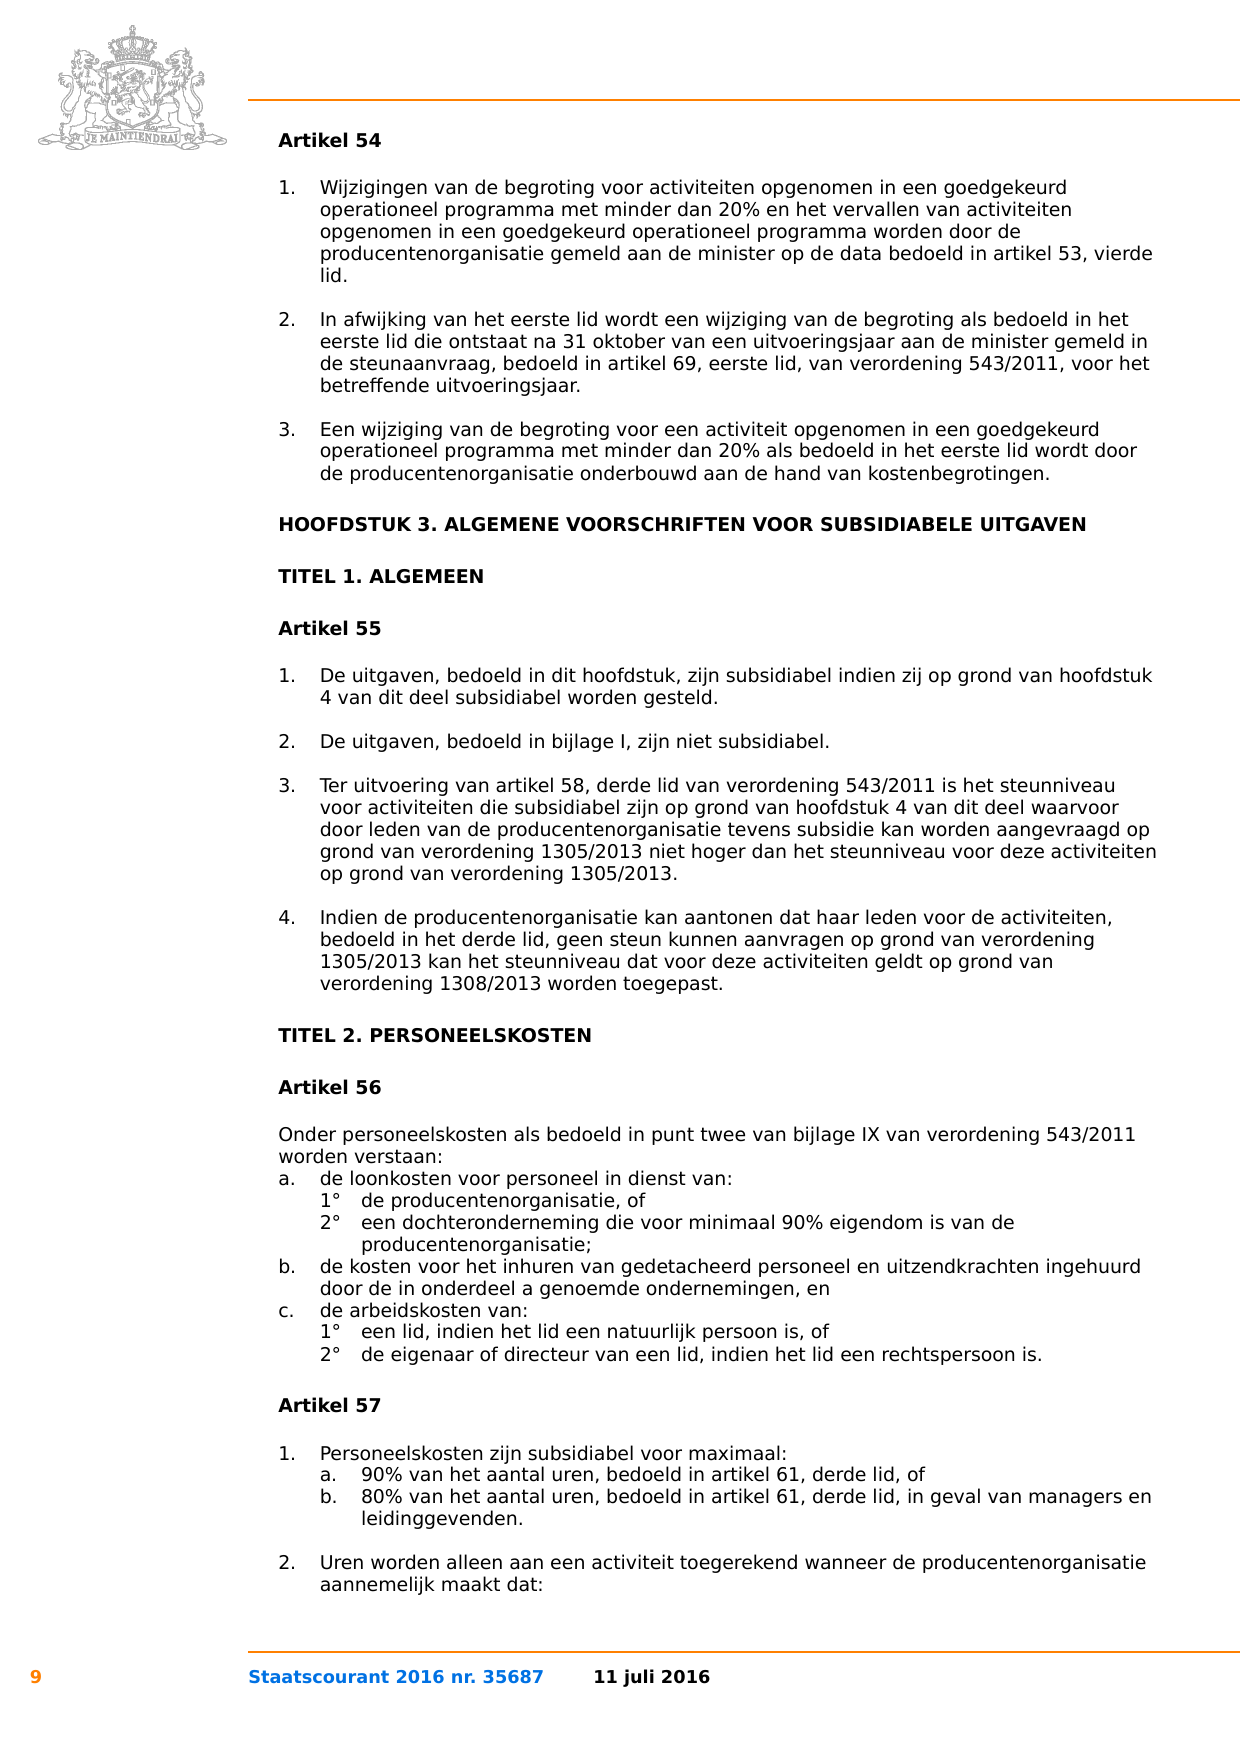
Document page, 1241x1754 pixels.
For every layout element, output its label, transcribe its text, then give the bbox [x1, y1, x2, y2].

text 1. Personeelskosten zijn subsidiabel voor maximaal: [278, 1442, 1163, 1464]
text 2° de eigenaar of directeur van een lid, indien het lid een rechtspersoon is. [319, 1343, 1163, 1365]
text 2. Uren worden alleen aan een activiteit toegerekend wanneer de producentenorganisatie aannemelijk maakt dat: [278, 1552, 1163, 1596]
text 2. In afwijking van het eerste lid wordt een wijziging van de begroting als bedoeld in het eerste lid die ontstaat na 31 oktober van een uitvoeringsjaar aan de minister gemeld in de steunaanvraag, bedoeld in artikel 69, eerste lid, van verordening 543/2011, voor het betreffende uitvoeringsjaar. [278, 309, 1163, 397]
text 1. De uitgaven, bedoeld in dit hoofdstuk, zijn subsidiabel indien zij op grond van hoofdstuk 4 van dit deel subsidiabel worden gesteld. [278, 665, 1163, 709]
picture [38, 25, 227, 150]
text 3. Ter uitvoering van artikel 58, derde lid van verordening 543/2011 is het steunniveau voor activiteiten die subsidiabel zijn op grond van hoofdstuk 4 van dit deel waarvoor door leden van de producentenorganisatie tevens subsidie kan worden aangevraagd op grond van verordening 1305/2013 niet hoger dan het steunniveau voor deze activiteiten op grond van verordening 1305/2013. [278, 775, 1163, 885]
text a. 90% van het aantal uren, bedoeld in artikel 61, derde lid, of [319, 1464, 1163, 1486]
text c. de arbeidskosten van: [278, 1299, 1163, 1321]
text a. de loonkosten voor personeel in dienst van: [278, 1168, 1163, 1189]
text 1° de producentenorganisatie, of [319, 1189, 1163, 1212]
subtitle TITEL 2. PERSONEELSKOSTEN [278, 1025, 1163, 1047]
text 4. Indien de producentenorganisatie kan aantonen dat haar leden voor de activiteiten, bedoeld in het derde lid, geen steun kunnen aanvragen op grond van verordening 1305/2013 kan het steunniveau dat voor deze activiteiten geldt op grond van verordening 1308/2013 worden toegepast. [278, 907, 1163, 995]
subtitle TITEL 1. ALGEMEEN [278, 566, 1163, 588]
subtitle Artikel 56 [278, 1077, 1163, 1099]
text b. 80% van het aantal uren, bedoeld in artikel 61, derde lid, in geval van managers en leidinggevenden. [319, 1486, 1163, 1530]
text 1° een lid, indien het lid een natuurlijk persoon is, of [319, 1321, 1163, 1343]
text 2. De uitgaven, bedoeld in bijlage I, zijn niet subsidiabel. [278, 731, 1163, 753]
subtitle Artikel 55 [278, 618, 1163, 640]
text 1. Wijzigingen van de begroting voor activiteiten opgenomen in een goedgekeurd operationeel programma met minder dan 20% en het vervallen van activiteiten opgenomen in een goedgekeurd operationeel programma worden door de producentenorganisatie gemeld aan de minister op de data bedoeld in artikel 53, vierde lid. [278, 177, 1163, 287]
subtitle Artikel 57 [278, 1395, 1163, 1417]
subtitle HOOFDSTUK 3. ALGEMENE VOORSCHRIFTEN VOOR SUBSIDIABELE UITGAVEN [278, 514, 1163, 536]
text 3. Een wijziging van de begroting voor een activiteit opgenomen in een goedgekeurd operationeel programma met minder dan 20% als bedoeld in het eerste lid wordt door de producentenorganisatie onderbouwd aan de hand van kostenbegrotingen. [278, 418, 1163, 484]
text b. de kosten voor het inhuren van gedetacheerd personeel en uitzendkrachten ingehuurd door de in onderdeel a genoemde ondernemingen, en [278, 1256, 1163, 1299]
text 2° een dochteronderneming die voor minimaal 90% eigendom is van de producentenorganisatie; [319, 1212, 1163, 1256]
subtitle Artikel 54 [278, 130, 1163, 152]
text Onder personeelskosten als bedoeld in punt twee van bijlage IX van verordening 543/2011 worden verstaan: [278, 1124, 1163, 1168]
